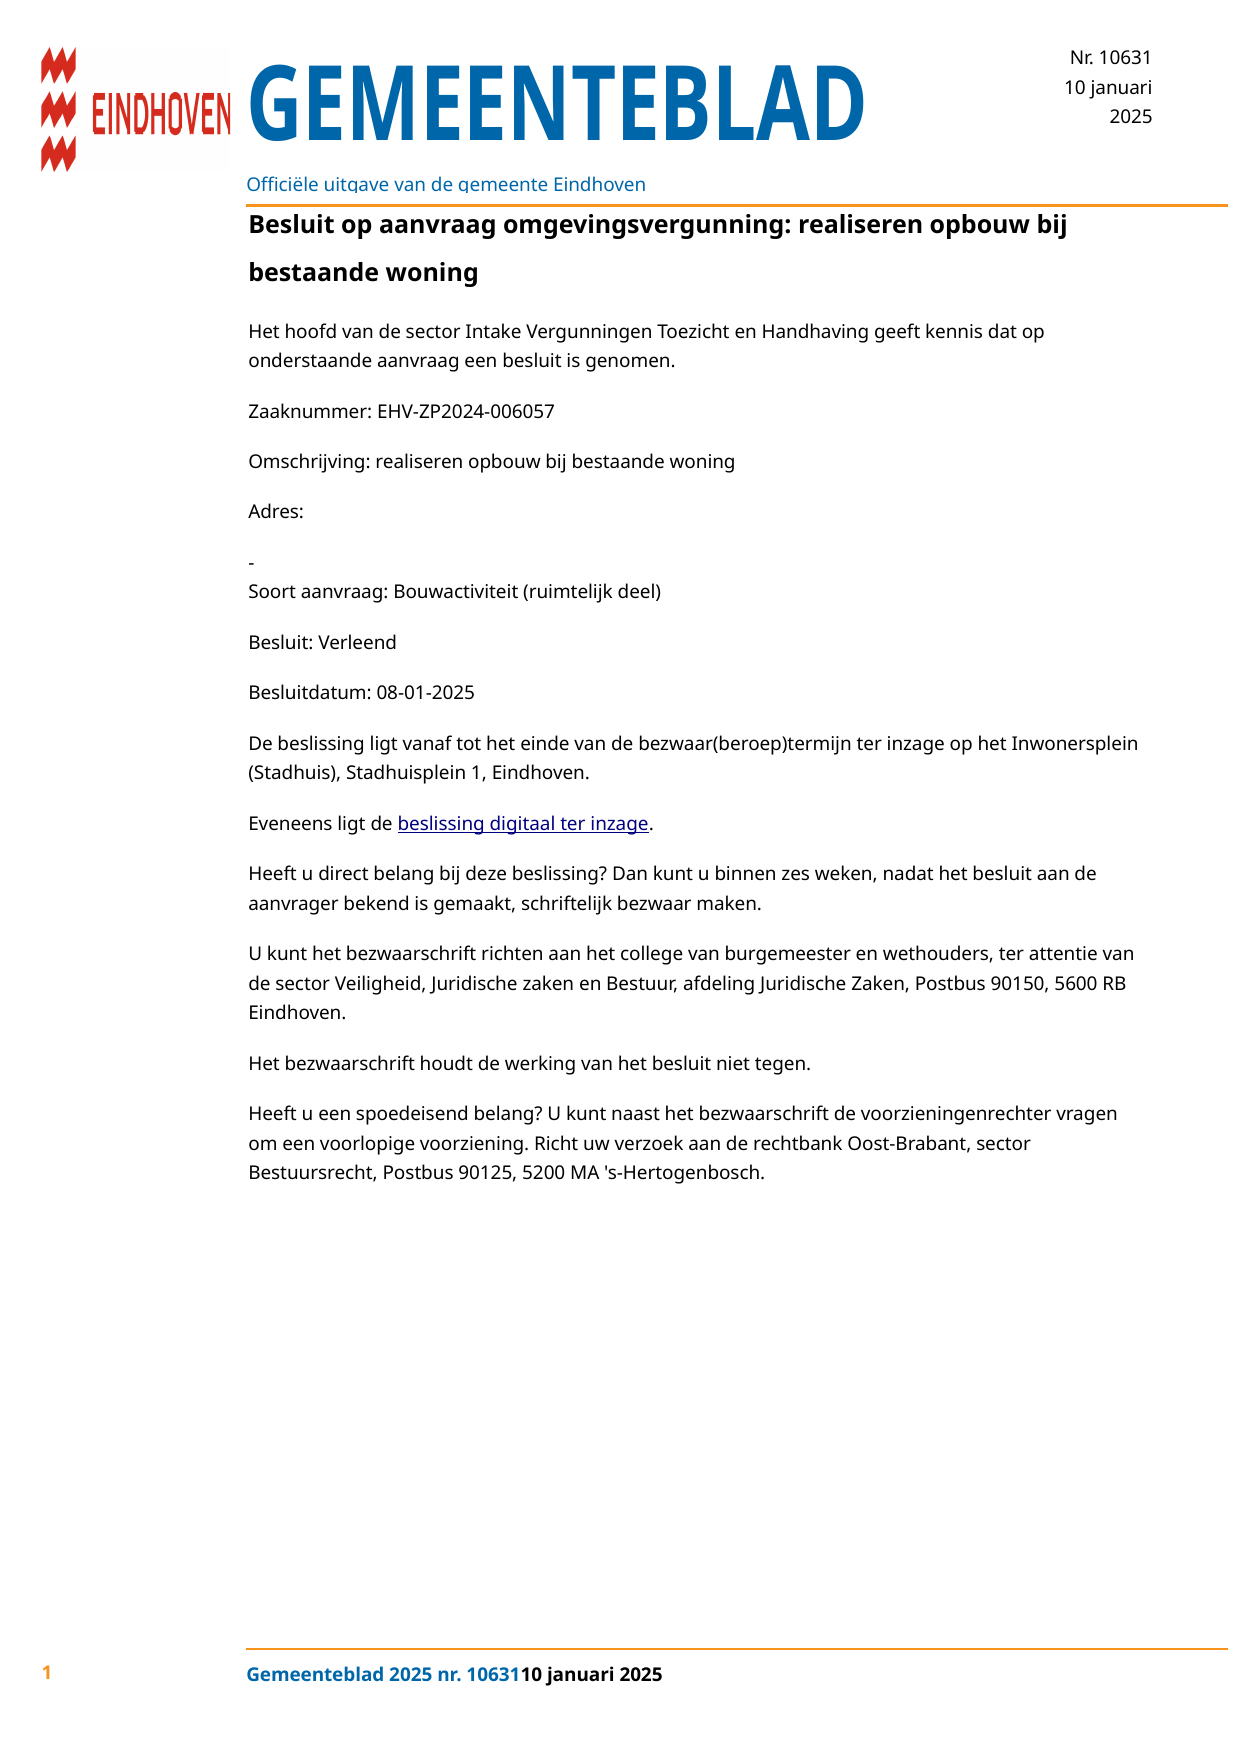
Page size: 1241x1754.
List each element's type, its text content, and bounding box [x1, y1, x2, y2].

text De beslissing ligt vanaf tot het einde van de bezwaar(beroep)termijn ter inzage op het Inwonersplein (Stadhuis), Stadhuisplein 1, Eindhoven. [248, 730, 1152, 785]
text Heeft u een spoedeisend belang? U kunt naast het bezwaarschrift de voorzieningenrechter vragen om een voorlopige voorziening. Richt uw verzoek aan de rechtbank Oost-Brabant, sector Bestuursrecht, Postbus 90125, 5200 MA 's-Hertogenbosch. [248, 1100, 1152, 1185]
text Omschrijving: realiseren opbouw bij bestaande woning [248, 448, 1152, 474]
text Zaaknummer: EHV-ZP2024-006057 [248, 398, 1152, 424]
text Adres: [248, 499, 1152, 524]
text Heeft u direct belang bij deze beslissing? Dan kunt u binnen zes weken, nadat het besluit aan de aanvrager bekend is gemaakt, schriftelijk bezwaar maken. [248, 860, 1152, 916]
text Besluit op aanvraag omgevingsvergunning: realiseren opbouw bij bestaande woning [248, 207, 1152, 288]
text U kunt het bezwaarschrift richten aan het college van burgemeester en wethouders, ter attentie van de sector Veiligheid, Juridische zaken en Bestuur, afdeling Juridische Zaken, Postbus 90150, 5600 RB Eindhoven. [248, 940, 1152, 1025]
text Het bezwaarschrift houdt de werking van het besluit niet tegen. [248, 1050, 1152, 1076]
text Besluitdatum: 08-01-2025 [248, 679, 1152, 705]
text Besluit: Verleend [248, 629, 1152, 655]
text Het hoofd van de sector Intake Vergunningen Toezicht en Handhaving geeft kennis dat op onderstaande aanvraag een besluit is genomen. [248, 318, 1152, 373]
text Soort aanvraag: Bouwactiviteit (ruimtelijk deel) [248, 579, 1152, 604]
text Eveneens ligt de beslissing digitaal ter inzage. [248, 810, 1152, 836]
picture [41, 47, 231, 172]
